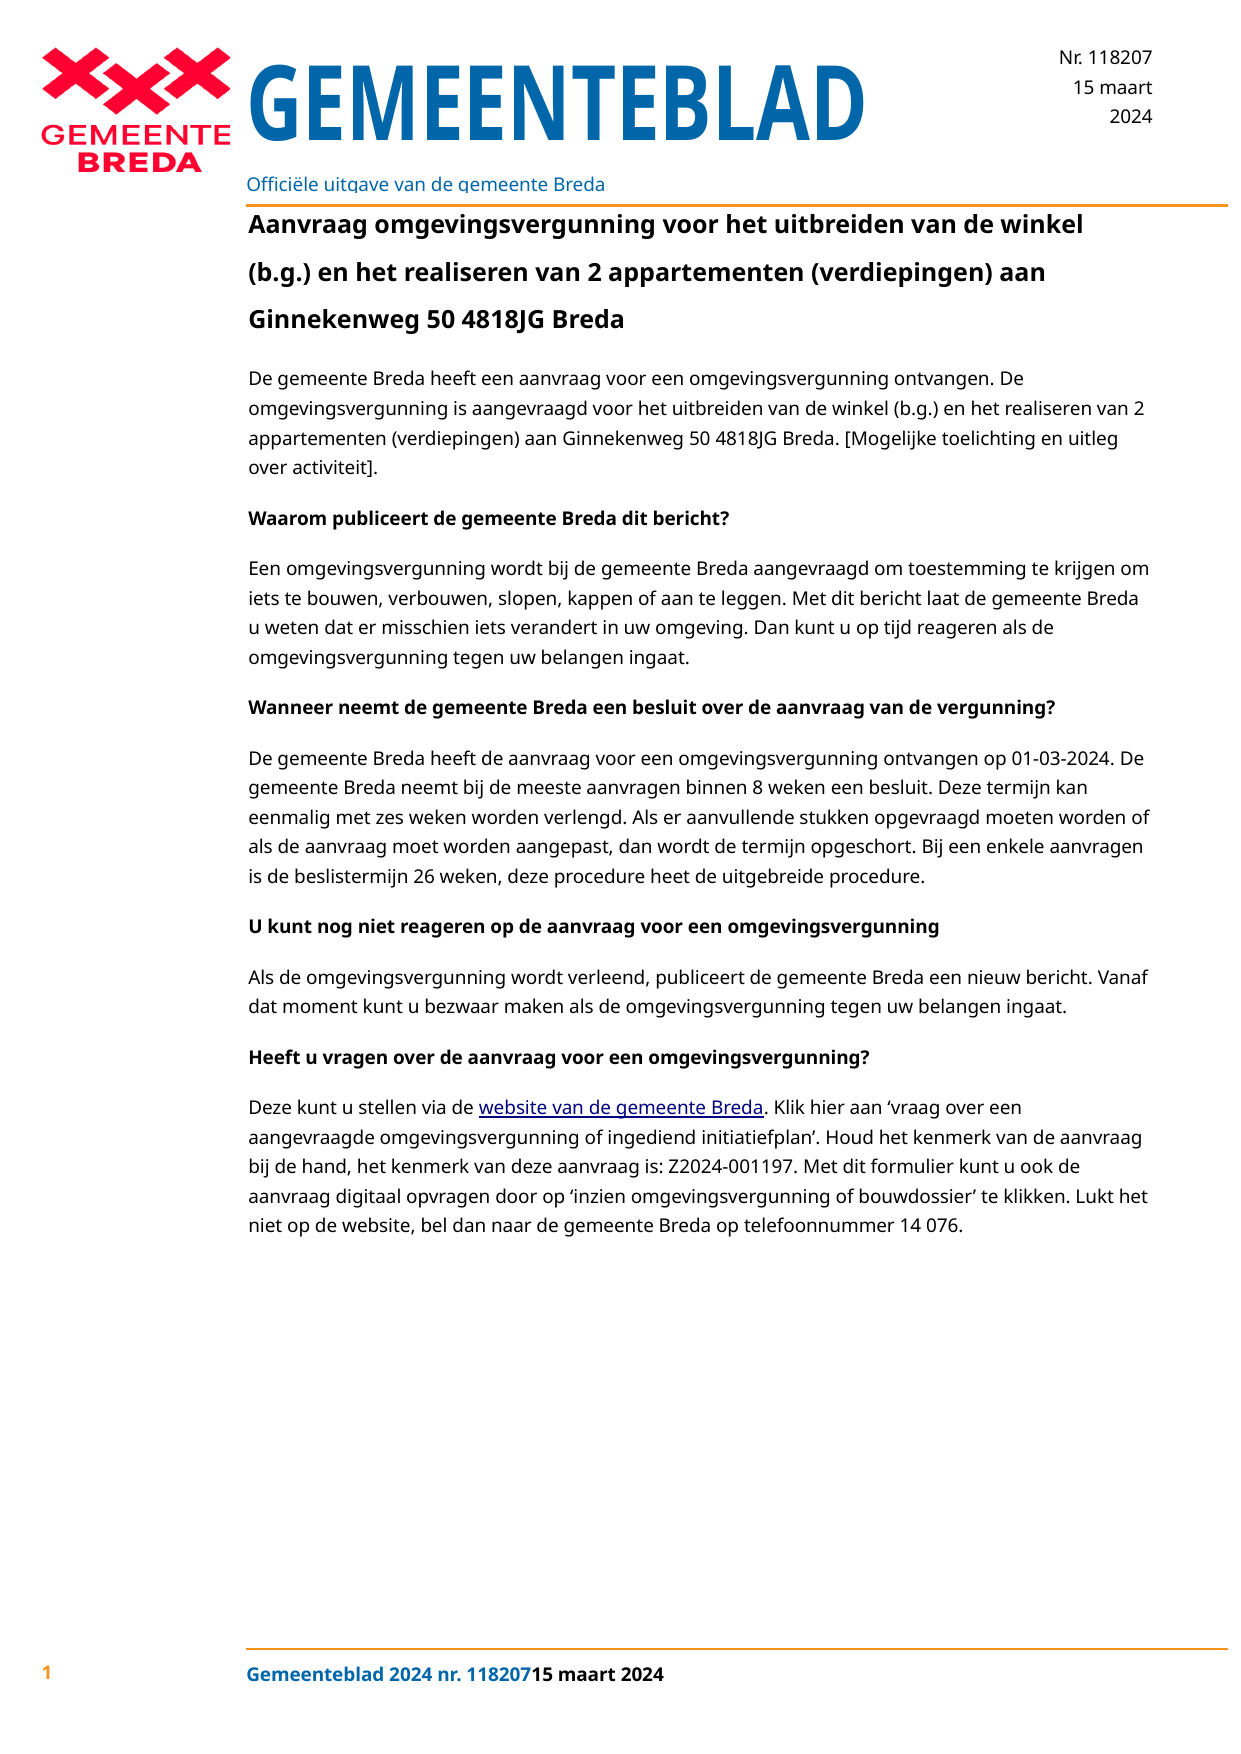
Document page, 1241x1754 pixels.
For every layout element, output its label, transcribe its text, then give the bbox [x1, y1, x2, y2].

text Waarom publiceert de gemeente Breda dit bericht? [248, 505, 1152, 530]
text Als de omgevingsvergunning wordt verleend, publiceert de gemeente Breda een nieuw bericht. Vanaf dat moment kunt u bezwaar maken als de omgevingsvergunning tegen uw belangen ingaat. [248, 964, 1152, 1019]
text De gemeente Breda heeft de aanvraag voor een omgevingsvergunning ontvangen op 01-03-2024. De gemeente Breda neemt bij de meeste aanvragen binnen 8 weken een besluit. Deze termijn kan eenmalig met zes weken worden verlengd. Als er aanvullende stukken opgevraagd moeten worden of als de aanvraag moet worden aangepast, dan wordt de termijn opgeschort. Bij een enkele aanvragen is de beslistermijn 26 weken, deze procedure heet de uitgebreide procedure. [248, 745, 1152, 889]
text Een omgevingsvergunning wordt bij de gemeente Breda aangevraagd om toestemming te krijgen om iets te bouwen, verbouwen, slopen, kappen of aan te leggen. Met dit bericht laat de gemeente Breda u weten dat er misschien iets verandert in uw omgeving. Dan kunt u op tijd reageren als de omgevingsvergunning tegen uw belangen ingaat. [248, 555, 1152, 669]
text Heeft u vragen over de aanvraag voor een omgevingsvergunning? [248, 1044, 1152, 1069]
text Aanvraag omgevingsvergunning voor het uitbreiden van de winkel (b.g.) en het realiseren van 2 appartementen (verdiepingen) aan Ginnekenweg 50 4818JG Breda [248, 207, 1152, 336]
picture [41, 47, 231, 172]
text De gemeente Breda heeft een aanvraag voor een omgevingsvergunning ontvangen. De omgevingsvergunning is aangevraagd voor het uitbreiden van de winkel (b.g.) en het realiseren van 2 appartementen (verdiepingen) aan Ginnekenweg 50 4818JG Breda. [Mogelijke toelichting en uitleg over activiteit]. [248, 366, 1152, 480]
text Deze kunt u stellen via de website van de gemeente Breda. Klik hier aan ‘vraag over een aangevraagde omgevingsvergunning of ingediend initiatiefplan’. Houd het kenmerk van de aanvraag bij de hand, het kenmerk van deze aanvraag is: Z2024-001197. Met dit formulier kunt u ook de aanvraag digitaal opvragen door op ‘inzien omgevingsvergunning of bouwdossier’ te klikken. Lukt het niet op de website, bel dan naar de gemeente Breda op telefoonnummer 14 076. [248, 1094, 1152, 1238]
text Wanneer neemt de gemeente Breda een besluit over de aanvraag van de vergunning? [248, 694, 1152, 720]
text U kunt nog niet reageren op de aanvraag voor een omgevingsvergunning [248, 913, 1152, 939]
